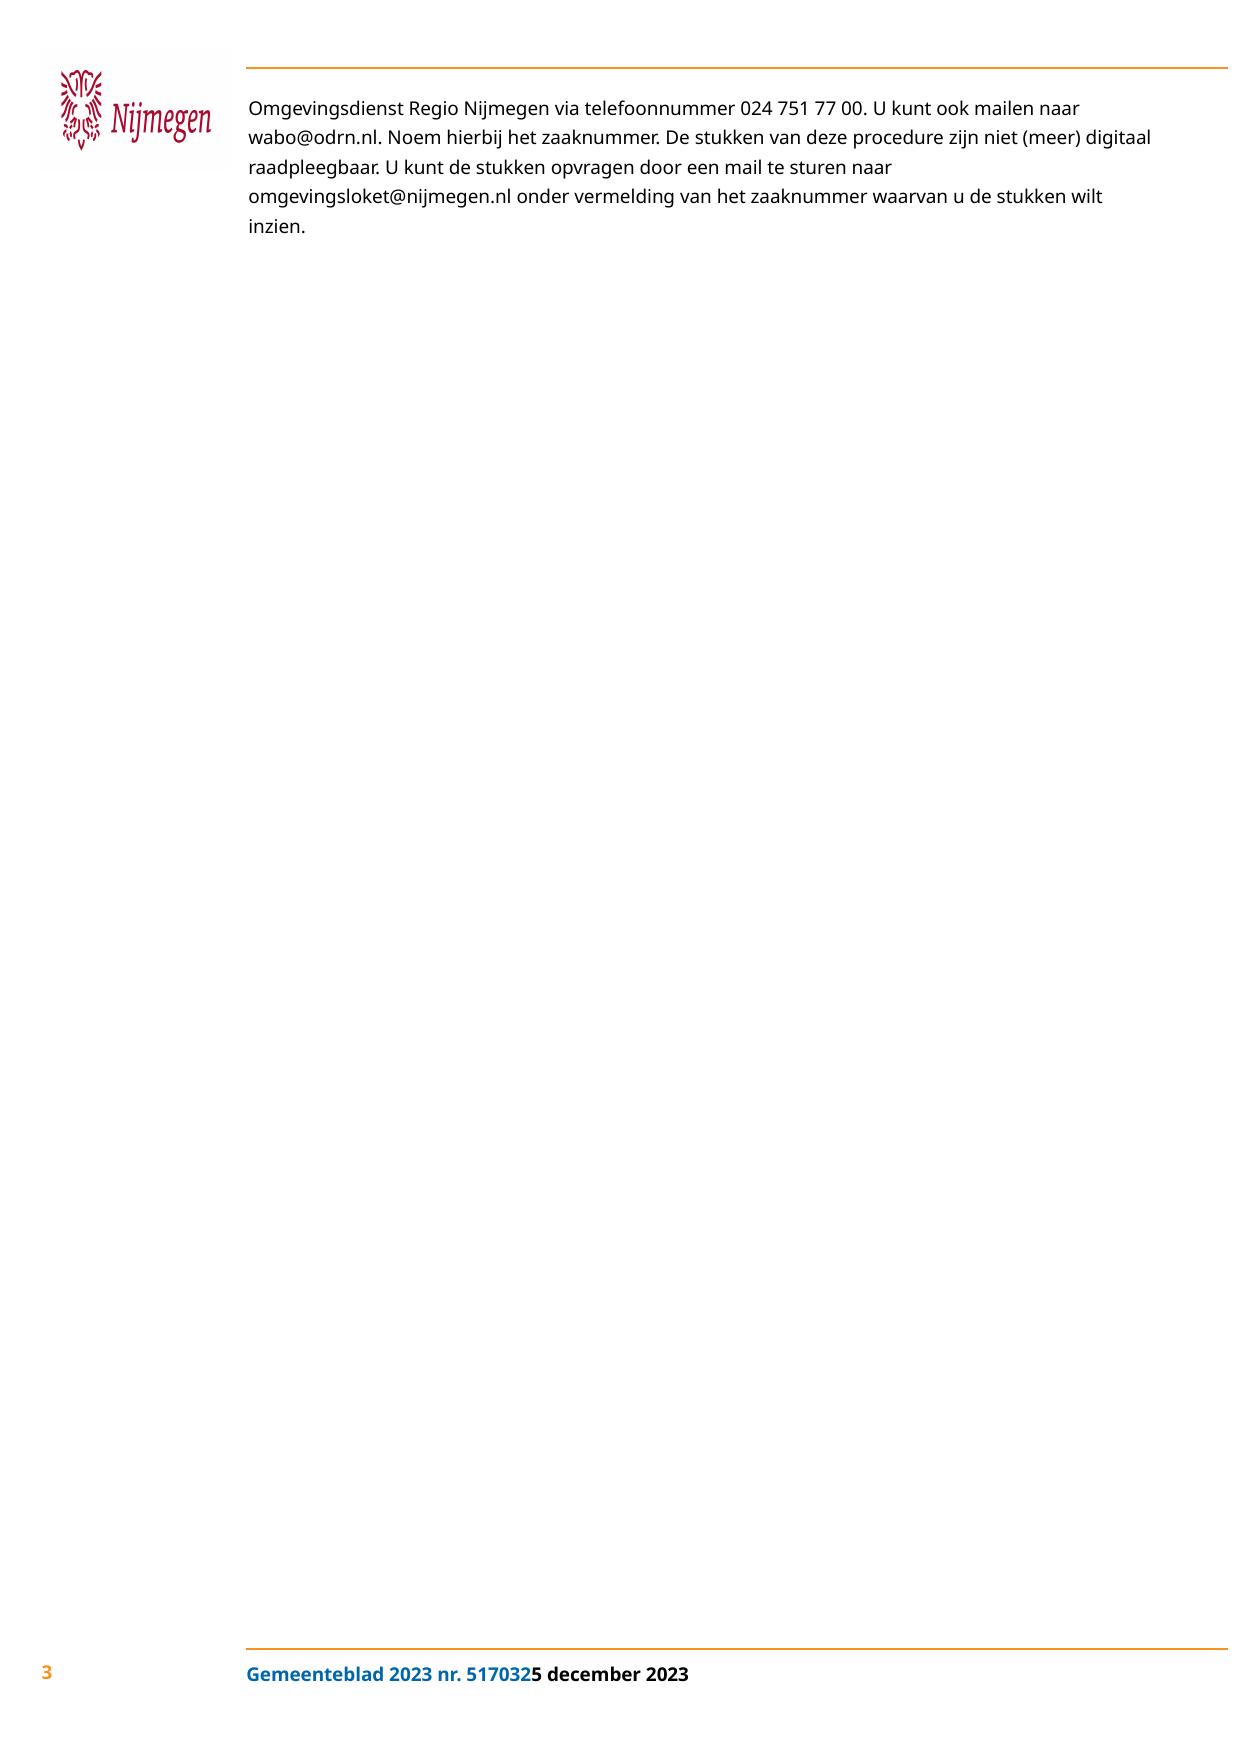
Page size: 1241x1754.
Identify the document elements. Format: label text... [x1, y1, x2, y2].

text Omgevingsdienst Regio Nijmegen via telefoonnummer 024 751 77 00. U kunt ook mailen naar wabo@odrn.nl. Noem hierbij het zaaknummer. De stukken van deze procedure zijn niet (meer) digitaal raadpleegbaar. U kunt de stukken opvragen door een mail te sturen naar omgevingsloket@nijmegen.nl onder vermelding van het zaaknummer waarvan u de stukken wilt inzien. [248, 95, 1152, 239]
picture [41, 47, 231, 172]
